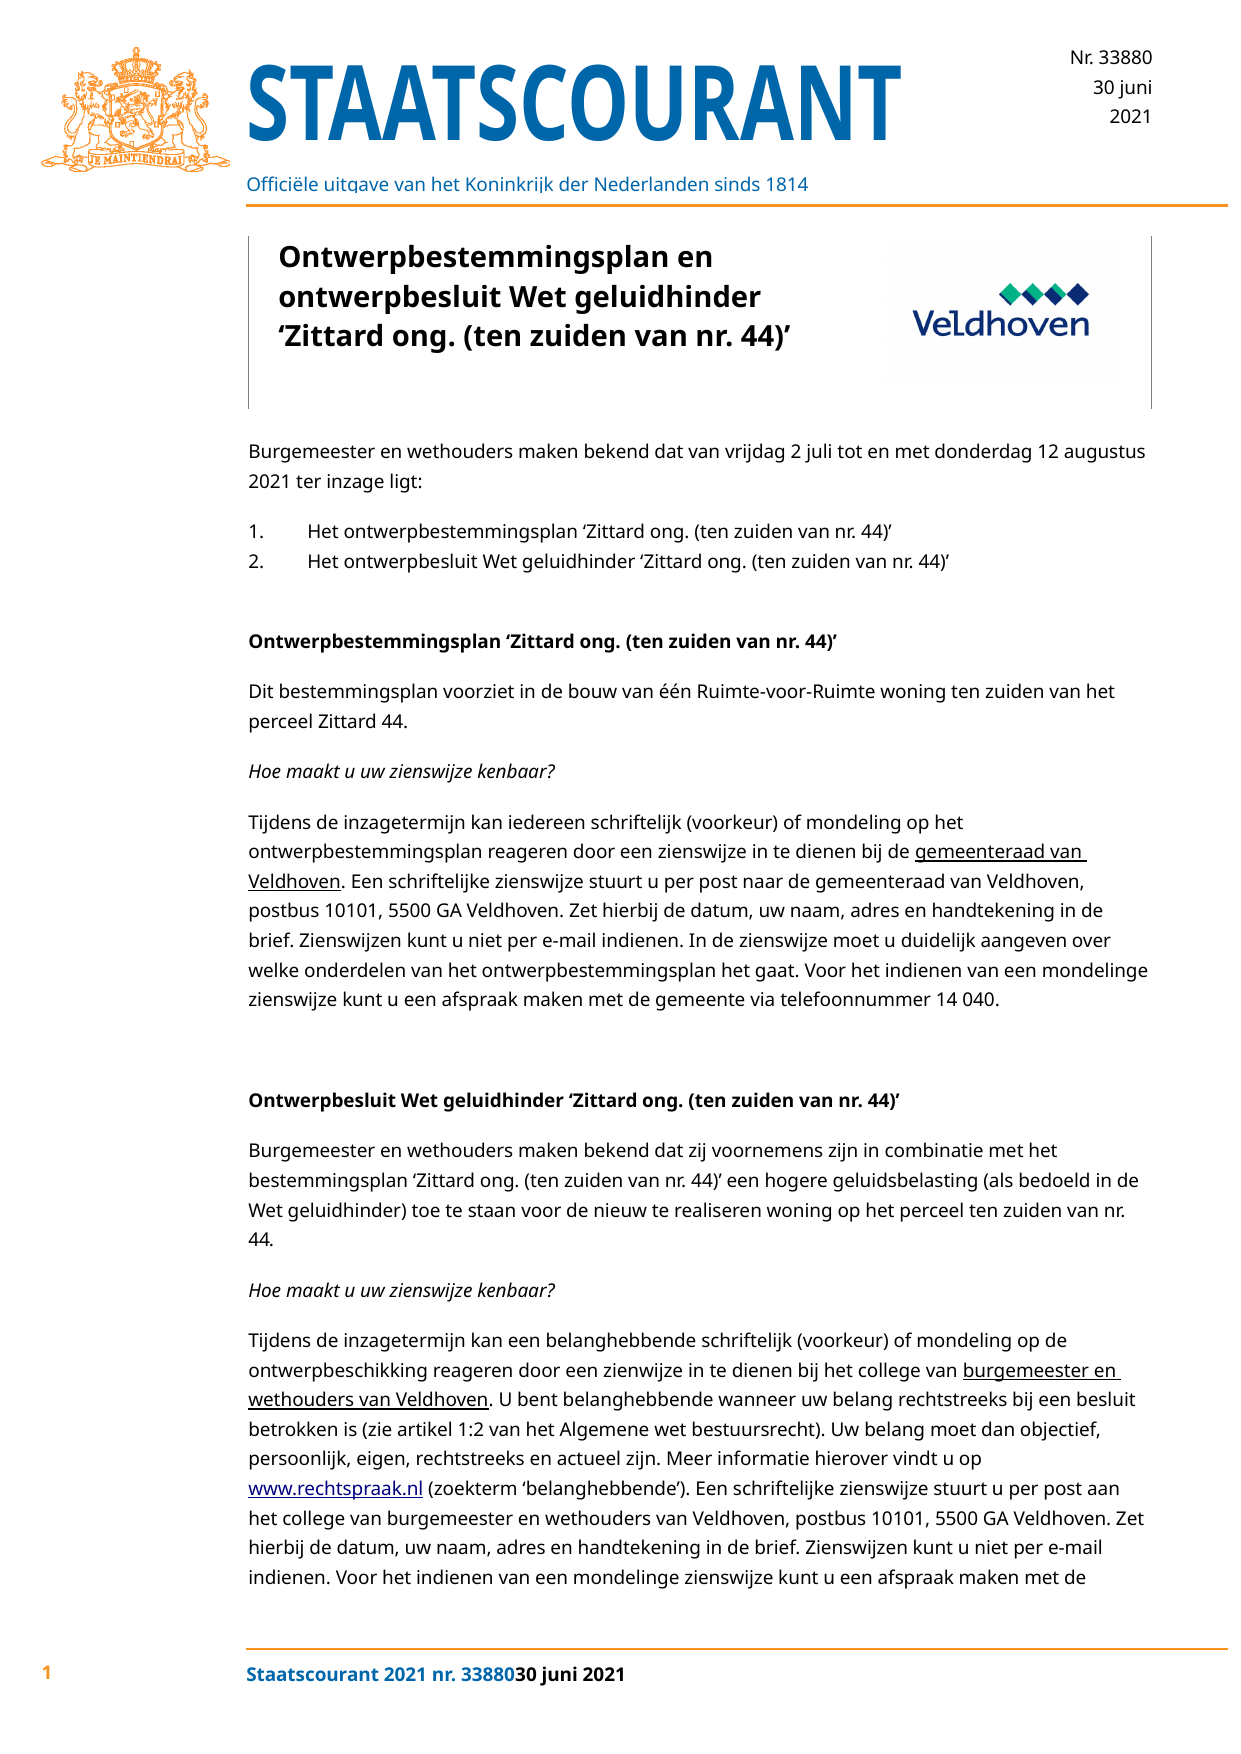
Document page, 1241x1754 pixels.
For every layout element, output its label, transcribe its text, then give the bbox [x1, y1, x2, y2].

text Ontwerpbestemmingsplan ‘Zittard ong. (ten zuiden van nr. 44)’ [248, 628, 1152, 654]
picture [882, 236, 1119, 384]
list Het ontwerpbesluit Wet geluidhinder ‘Zittard ong. (ten zuiden van nr. 44)’ [248, 548, 1152, 574]
picture [41, 47, 231, 172]
text Hoe maakt u uw zienswijze kenbaar? [248, 1277, 1152, 1303]
text Ontwerpbesluit Wet geluidhinder ‘Zittard ong. (ten zuiden van nr. 44)’ [248, 1087, 1152, 1113]
text Dit bestemmingsplan voorziet in de bouw van één Ruimte-voor-Ruimte woning ten zuiden van het perceel Zittard 44. [248, 678, 1152, 734]
text Tijdens de inzagetermijn kan een belanghebbende schriftelijk (voorkeur) of mondeling op de ontwerpbeschikking reageren door een zienwijze in te dienen bij het college van burgemeester en wethouders van Veldhoven. U bent belanghebbende wanneer uw belang rechtstreeks bij een besluit betrokken is (zie artikel 1:2 van het Algemene wet bestuursrecht). Uw belang moet dan objectief, persoonlijk, eigen, rechtstreeks en actueel zijn. Meer informatie hierover vindt u op www.rechtspraak.nl (zoekterm ‘belanghebbende’). Een schriftelijke zienswijze stuurt u per post aan het college van burgemeester en wethouders van Veldhoven, postbus 10101, 5500 GA Veldhoven. Zet hierbij de datum, uw naam, adres en handtekening in de brief. Zienswijzen kunt u niet per e-mail indienen. Voor het indienen van een mondelinge zienswijze kunt u een afspraak maken met de [248, 1327, 1152, 1590]
table_header Ontwerpbestemmingsplan en ontwerpbesluit Wet geluidhinder ‘Zittard ong. (ten zuiden van nr. 44)’ [249, 236, 850, 409]
text Burgemeester en wethouders maken bekend dat zij voornemens zijn in combinatie met het bestemmingsplan ‘Zittard ong. (ten zuiden van nr. 44)’ een hogere geluidsbelasting (als bedoeld in de Wet geluidhinder) toe te staan voor de nieuw te realiseren woning op het perceel ten zuiden van nr. 44. [248, 1138, 1152, 1252]
list Het ontwerpbestemmingsplan ‘Zittard ong. (ten zuiden van nr. 44)’ [248, 518, 1152, 544]
table_header [850, 236, 1151, 409]
text Hoe maakt u uw zienswijze kenbaar? [248, 758, 1152, 784]
text Burgemeester en wethouders maken bekend dat van vrijdag 2 juli tot en met donderdag 12 augustus 2021 ter inzage ligt: [248, 438, 1152, 494]
text Tijdens de inzagetermijn kan iedereen schriftelijk (voorkeur) of mondeling op het ontwerpbestemmingsplan reageren door een zienswijze in te dienen bij de gemeenteraad van Veldhoven. Een schriftelijke zienswijze stuurt u per post naar de gemeenteraad van Veldhoven, postbus 10101, 5500 GA Veldhoven. Zet hierbij de datum, uw naam, adres en handtekening in de brief. Zienswijzen kunt u niet per e-mail indienen. In de zienswijze moet u duidelijk aangeven over welke onderdelen van het ontwerpbestemmingsplan het gaat. Voor het indienen van een mondelinge zienswijze kunt u een afspraak maken met de gemeente via telefoonnummer 14 040. [248, 809, 1152, 1012]
